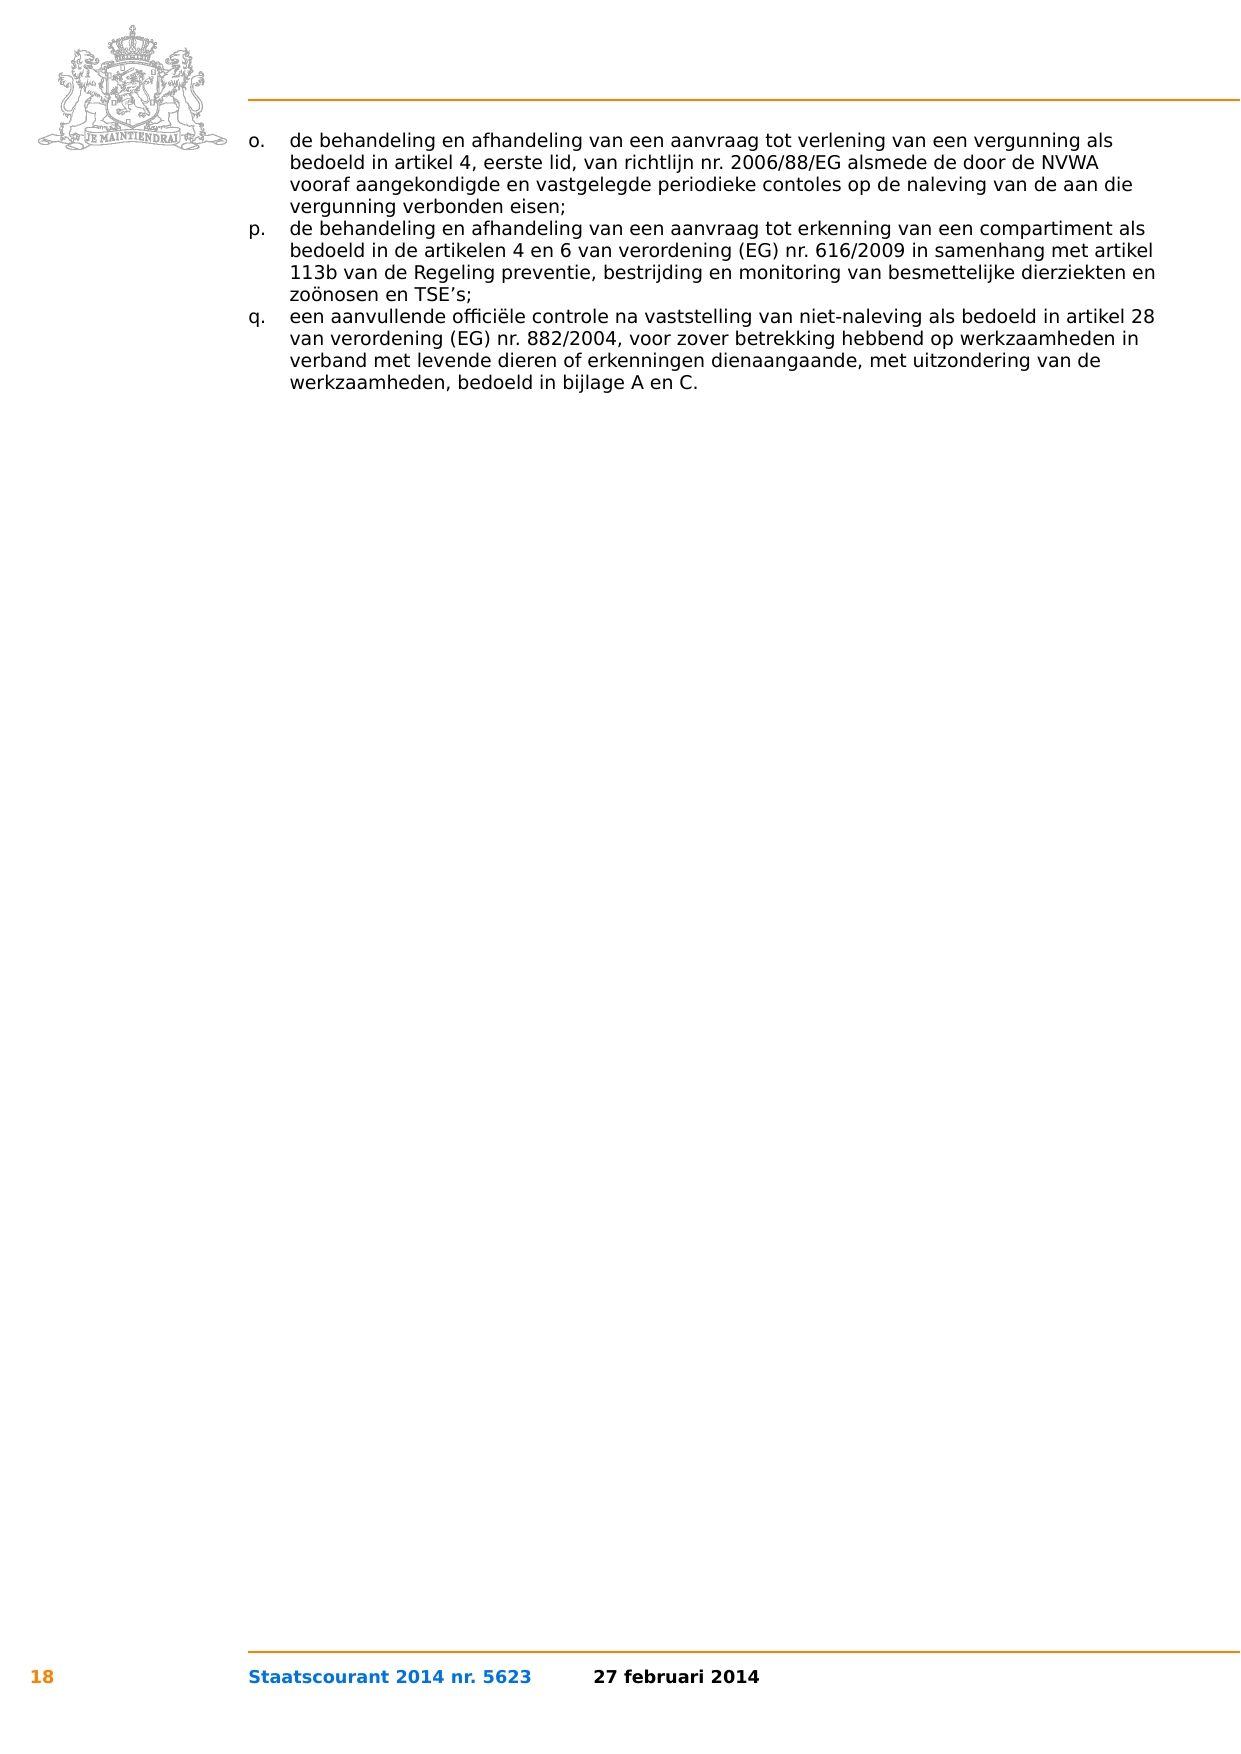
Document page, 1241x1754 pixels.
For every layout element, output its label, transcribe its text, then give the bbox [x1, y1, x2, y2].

text q. een aanvullende officiële controle na vaststelling van niet-naleving als bedoeld in artikel 28 van verordening (EG) nr. 882/2004, voor zover betrekking hebbend op werkzaamheden in verband met levende dieren of erkenningen dienaangaande, met uitzondering van de werkzaamheden, bedoeld in bijlage A en C. [248, 306, 1163, 394]
picture [38, 25, 227, 150]
text o. de behandeling en afhandeling van een aanvraag tot verlening van een vergunning als bedoeld in artikel 4, eerste lid, van richtlijn nr. 2006/88/EG alsmede de door de NVWA vooraf aangekondigde en vastgelegde periodieke contoles op de naleving van de aan die vergunning verbonden eisen; [248, 130, 1163, 218]
text p. de behandeling en afhandeling van een aanvraag tot erkenning van een compartiment als bedoeld in de artikelen 4 en 6 van verordening (EG) nr. 616/2009 in samenhang met artikel 113b van de Regeling preventie, bestrijding en monitoring van besmettelijke dierziekten en zoönosen en TSE’s; [248, 218, 1163, 306]
